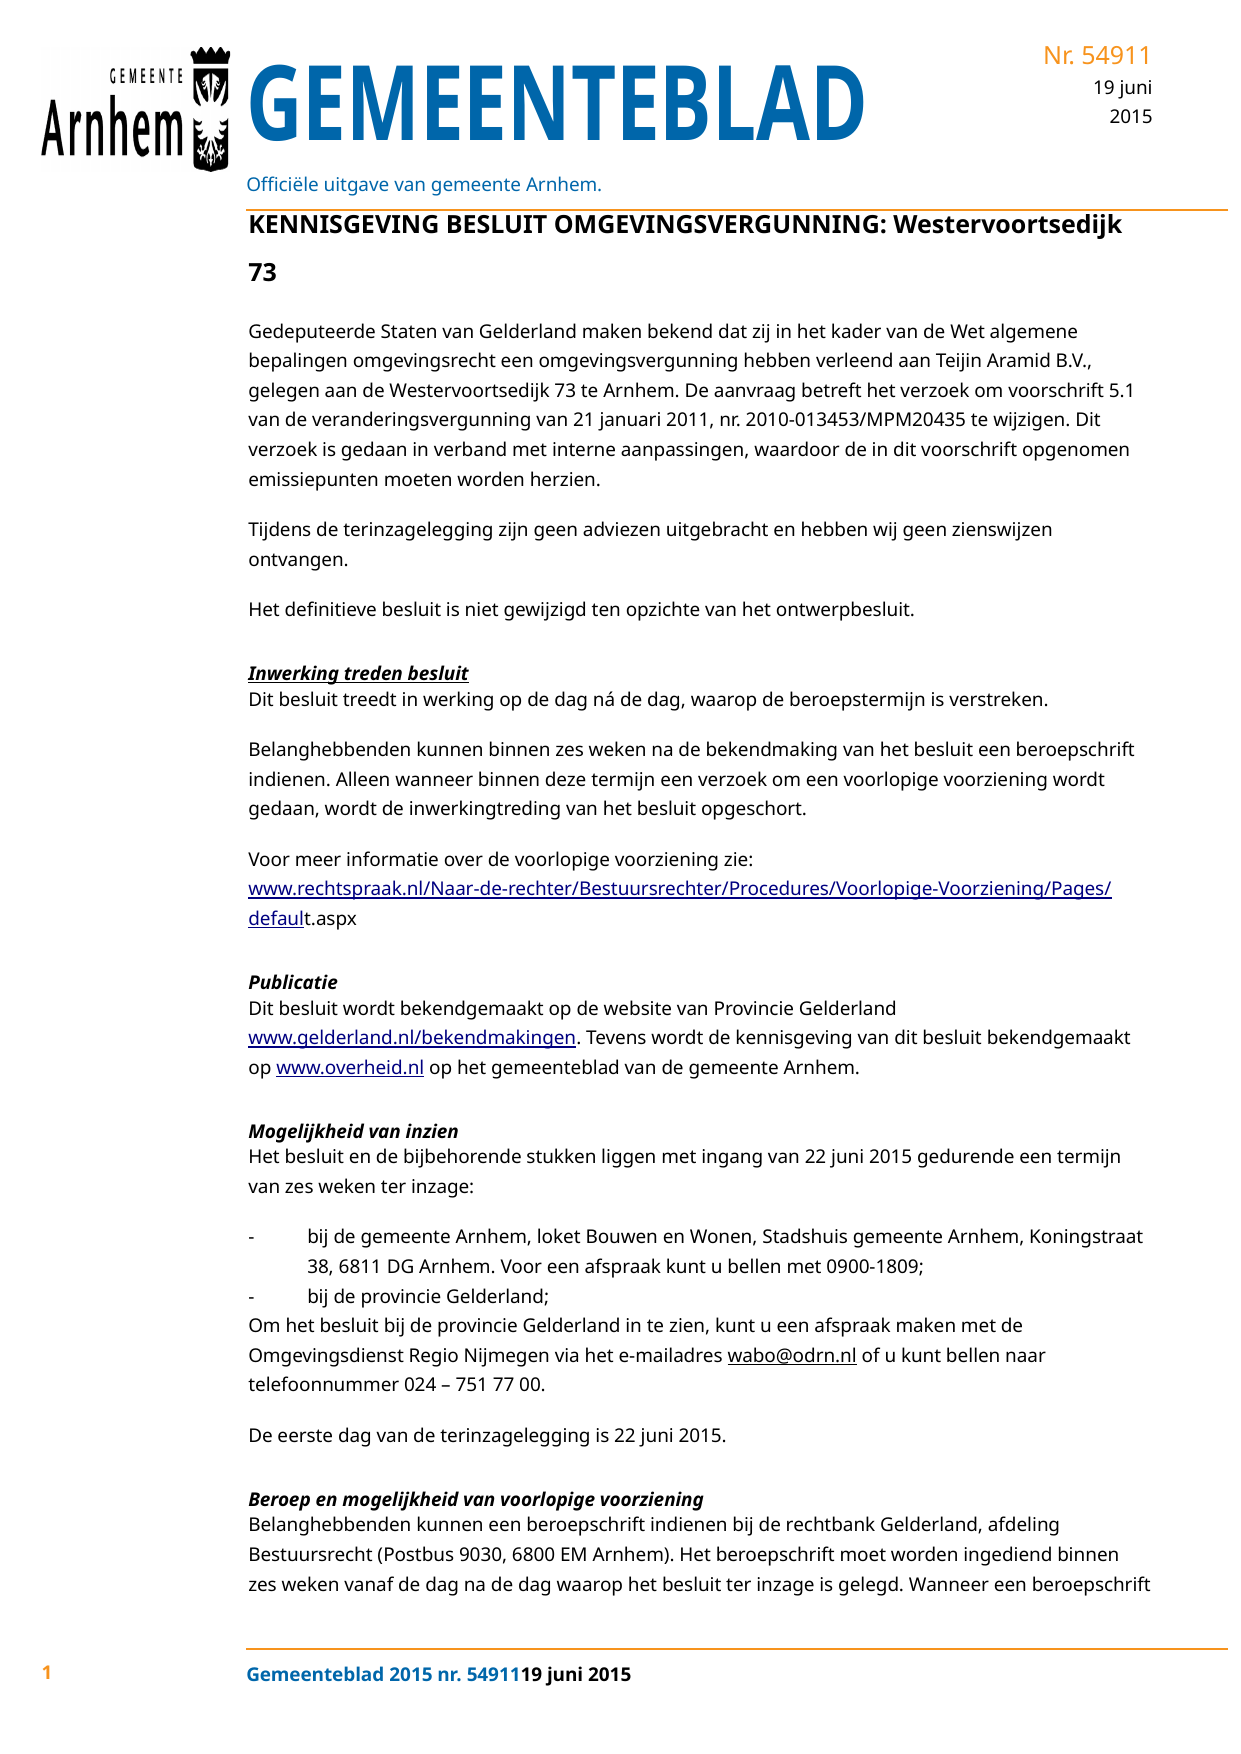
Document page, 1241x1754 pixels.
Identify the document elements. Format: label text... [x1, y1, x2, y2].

text De eerste dag van de terinzagelegging is 22 juni 2015. [248, 1422, 1152, 1448]
text Voor meer informatie over de voorlopige voorziening zie: www.rechtspraak.nl/Naar-de-rechter/Bestuursrechter/Procedures/Voorlopige-Voorziening/Pages/default.aspx [248, 846, 1152, 931]
text Belanghebbenden kunnen binnen zes weken na de bekendmaking van het besluit een beroepschrift indienen. Alleen wanneer binnen deze termijn een verzoek om een voorlopige voorziening wordt gedaan, wordt de inwerkingtreding van het besluit opgeschort. [248, 736, 1152, 821]
list bij de gemeente Arnhem, loket Bouwen en Wonen, Stadshuis gemeente Arnhem, Koningstraat 38, 6811 DG Arnhem. Voor een afspraak kunt u bellen met 0900-1809; [248, 1224, 1152, 1279]
text Publicatie [248, 969, 1152, 995]
text KENNISGEVING BESLUIT OMGEVINGSVERGUNNING: Westervoortsedijk 73 [248, 211, 1152, 288]
text Dit besluit treedt in werking op de dag ná de dag, waarop de beroepstermijn is verstreken. [248, 686, 1152, 712]
text Inwerking treden besluit [248, 660, 1152, 686]
text Om het besluit bij de provincie Gelderland in te zien, kunt u een afspraak maken met de Omgevingsdienst Regio Nijmegen via het e-mailadres wabo@odrn.nl of u kunt bellen naar telefoonnummer 024 – 751 77 00. [248, 1312, 1152, 1397]
text Tijdens de terinzagelegging zijn geen adviezen uitgebracht en hebben wij geen zienswijzen ontvangen. [248, 516, 1152, 572]
text Het besluit en de bijbehorende stukken liggen met ingang van 22 juni 2015 gedurende een termijn van zes weken ter inzage: [248, 1144, 1152, 1199]
text Dit besluit wordt bekendgemaakt op de website van Provincie Gelderland www.gelderland.nl/bekendmakingen. Tevens wordt de kennisgeving van dit besluit bekendgemaakt op www.overheid.nl op het gemeenteblad van de gemeente Arnhem. [248, 995, 1152, 1080]
picture [41, 47, 231, 172]
text Beroep en mogelijkheid van voorlopige voorziening [248, 1486, 1152, 1512]
text Het definitieve besluit is niet gewijzigd ten opzichte van het ontwerpbesluit. [248, 596, 1152, 622]
text Mogelijkheid van inzien [248, 1118, 1152, 1144]
list bij de provincie Gelderland; [248, 1283, 1152, 1308]
text Belanghebbenden kunnen een beroepschrift indienen bij de rechtbank Gelderland, afdeling Bestuursrecht (Postbus 9030, 6800 EM Arnhem). Het beroepschrift moet worden ingediend binnen zes weken vanaf de dag na de dag waarop het besluit ter inzage is gelegd. Wanneer een beroepschrift [248, 1512, 1152, 1597]
text Gedeputeerde Staten van Gelderland maken bekend dat zij in het kader van de Wet algemene bepalingen omgevingsrecht een omgevingsvergunning hebben verleend aan Teijin Aramid B.V., gelegen aan de Westervoortsedijk 73 te Arnhem. De aanvraag betreft het verzoek om voorschrift 5.1 van de veranderingsvergunning van 21 januari 2011, nr. 2010-013453/MPM20435 te wijzigen. Dit verzoek is gedaan in verband met interne aanpassingen, waardoor de in dit voorschrift opgenomen emissiepunten moeten worden herzien. [248, 318, 1152, 492]
